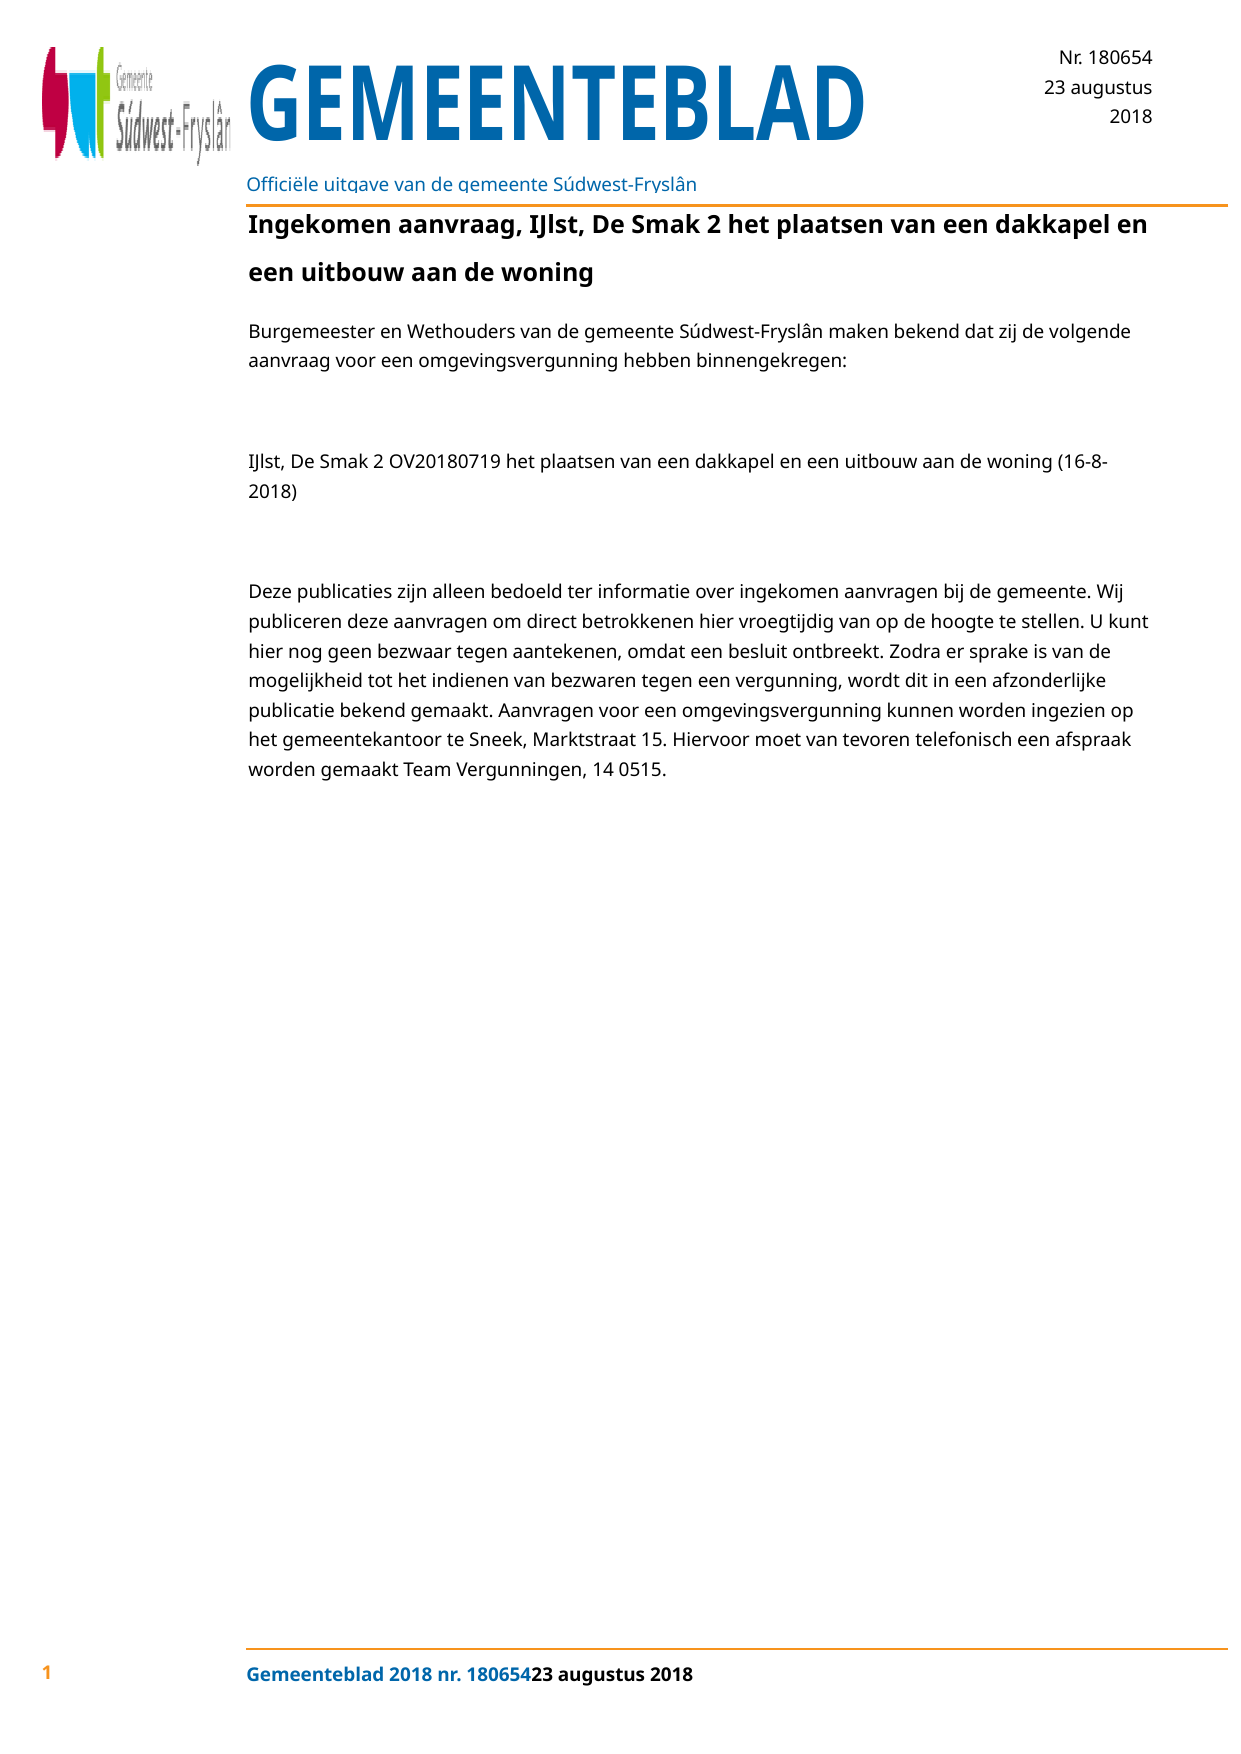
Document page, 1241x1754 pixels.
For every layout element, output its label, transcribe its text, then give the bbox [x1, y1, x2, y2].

text Deze publicaties zijn alleen bedoeld ter informatie over ingekomen aanvragen bij de gemeente. Wij publiceren deze aanvragen om direct betrokkenen hier vroegtijdig van op de hoogte te stellen. U kunt hier nog geen bezwaar tegen aantekenen, omdat een besluit ontbreekt. Zodra er sprake is van de mogelijkheid tot het indienen van bezwaren tegen een vergunning, wordt dit in een afzonderlijke publicatie bekend gemaakt. Aanvragen voor een omgevingsvergunning kunnen worden ingezien op het gemeentekantoor te Sneek, Marktstraat 15. Hiervoor moet van tevoren telefonisch een afspraak worden gemaakt Team Vergunningen, 14 0515. [248, 579, 1152, 782]
picture [41, 47, 231, 172]
text Burgemeester en Wethouders van de gemeente Súdwest-Fryslân maken bekend dat zij de volgende aanvraag voor een omgevingsvergunning hebben binnengekregen: [248, 318, 1152, 373]
text Ingekomen aanvraag, IJlst, De Smak 2 het plaatsen van een dakkapel en een uitbouw aan de woning [248, 207, 1152, 288]
text IJlst, De Smak 2 OV20180719 het plaatsen van een dakkapel en een uitbouw aan de woning (16-8-2018) [248, 448, 1152, 504]
